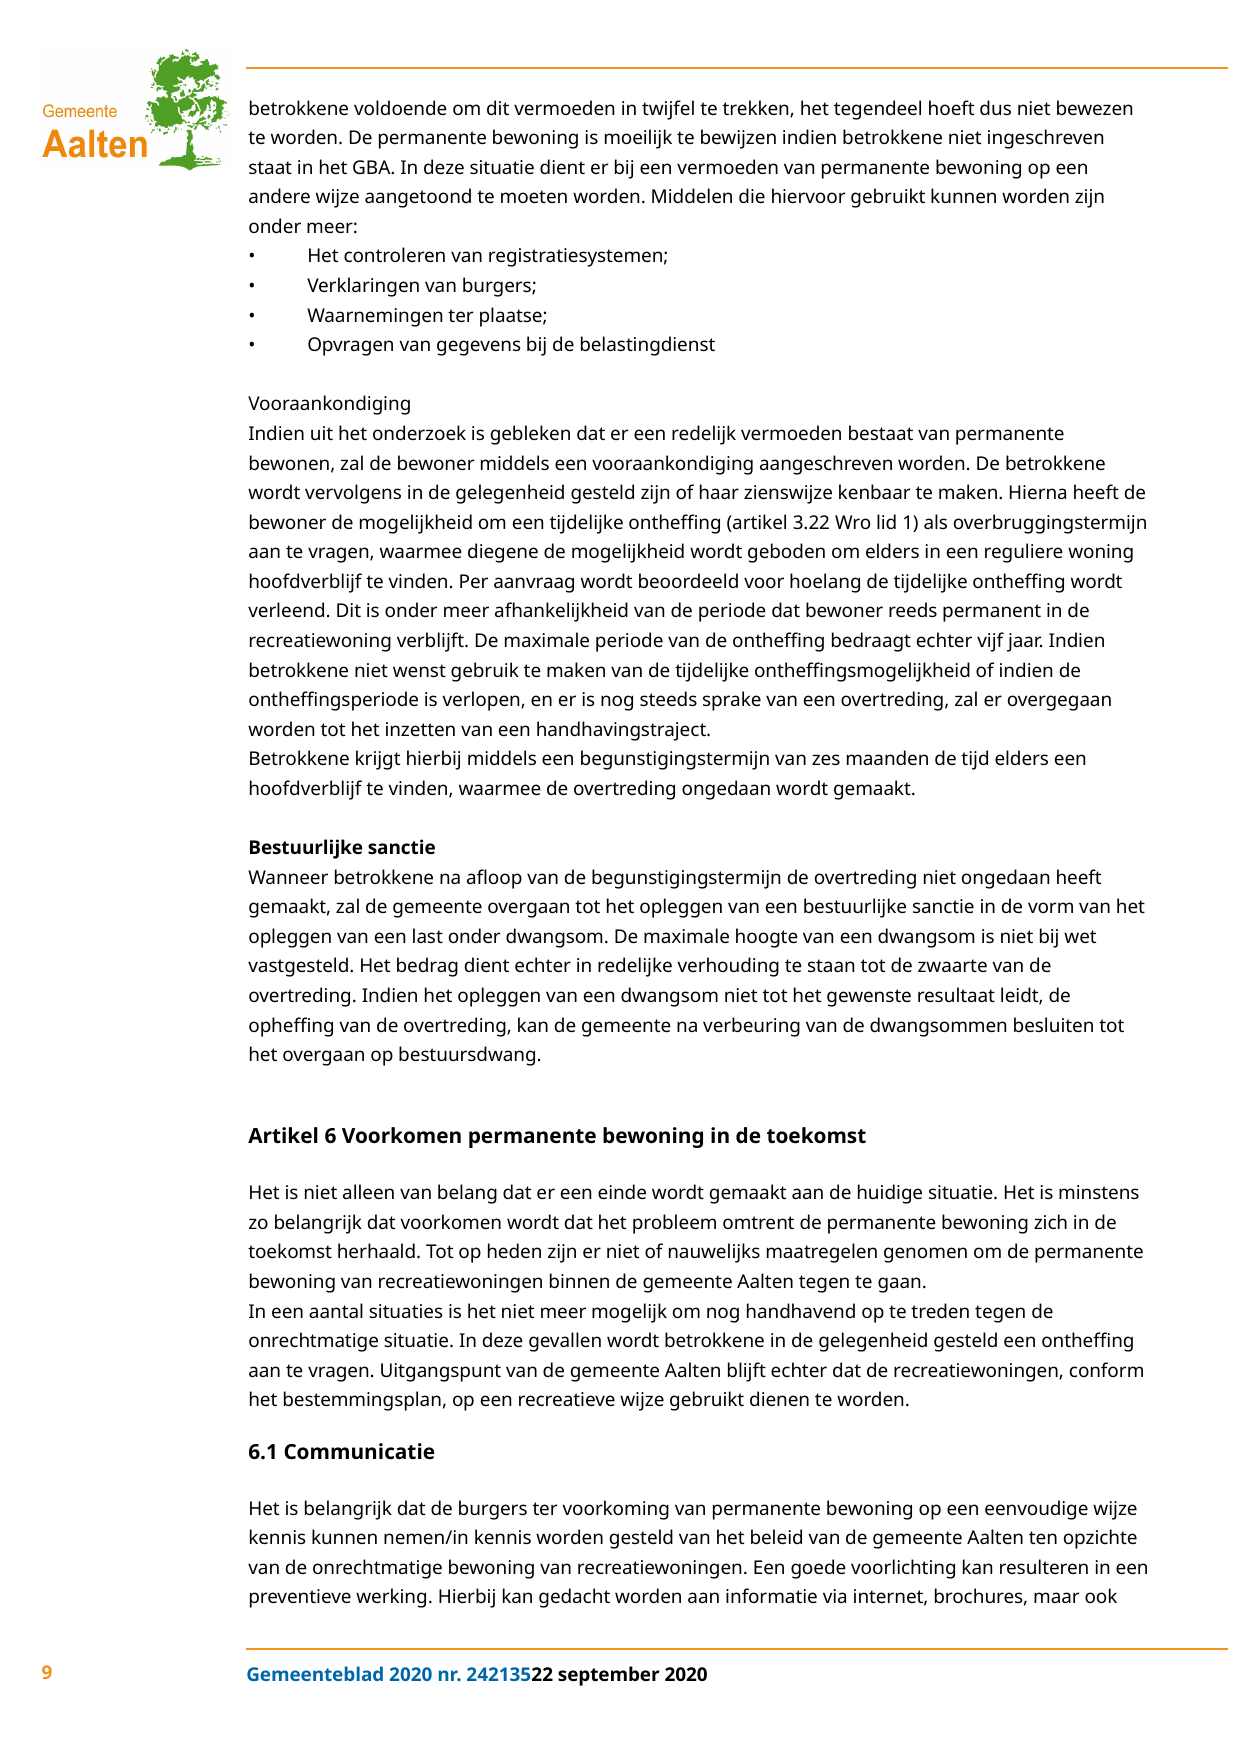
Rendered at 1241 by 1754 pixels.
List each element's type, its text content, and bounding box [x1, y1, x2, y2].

text betrokkene voldoende om dit vermoeden in twijfel te trekken, het tegendeel hoeft dus niet bewezen te worden. De permanente bewoning is moeilijk te bewijzen indien betrokkene niet ingeschreven staat in het GBA. In deze situatie dient er bij een vermoeden van permanente bewoning op een andere wijze aangetoond te moeten worden. Middelen die hiervoor gebruikt kunnen worden zijn onder meer: [248, 95, 1152, 239]
list Opvragen van gegevens bij de belastingdienst [248, 331, 1152, 357]
text Het is belangrijk dat de burgers ter voorkoming van permanente bewoning op een eenvoudige wijze kennis kunnen nemen/in kennis worden gesteld van het beleid van de gemeente Aalten ten opzichte van de onrechtmatige bewoning van recreatiewoningen. Een goede voorlichting kan resulteren in een preventieve werking. Hierbij kan gedacht worden aan informatie via internet, brochures, maar ook [248, 1495, 1152, 1609]
text Vooraankondiging [248, 391, 1152, 416]
list Het controleren van registratiesystemen; [248, 243, 1152, 268]
list Waarnemingen ter plaatse; [248, 302, 1152, 328]
picture [41, 47, 231, 172]
text Artikel 6 Voorkomen permanente bewoning in de toekomst [248, 1121, 1152, 1150]
text In een aantal situaties is het niet meer mogelijk om nog handhavend op te treden tegen de onrechtmatige situatie. In deze gevallen wordt betrokkene in de gelegenheid gesteld een ontheffing aan te vragen. Uitgangspunt van de gemeente Aalten blijft echter dat de recreatiewoningen, conform het bestemmingsplan, op een recreatieve wijze gebruikt dienen te worden. [248, 1298, 1152, 1412]
text Betrokkene krijgt hierbij middels een begunstigingstermijn van zes maanden de tijd elders een hoofdverblijf te vinden, waarmee de overtreding ongedaan wordt gemaakt. [248, 746, 1152, 801]
text Bestuurlijke sanctie [248, 834, 1152, 860]
list Verklaringen van burgers; [248, 272, 1152, 298]
text 6.1 Communicatie [248, 1437, 1152, 1465]
text Het is niet alleen van belang dat er een einde wordt gemaakt aan de huidige situatie. Het is minstens zo belangrijk dat voorkomen wordt dat het probleem omtrent de permanente bewoning zich in de toekomst herhaald. Tot op heden zijn er niet of nauwelijks maatregelen genomen om de permanente bewoning van recreatiewoningen binnen de gemeente Aalten tegen te gaan. [248, 1179, 1152, 1294]
text Indien uit het onderzoek is gebleken dat er een redelijk vermoeden bestaat van permanente bewonen, zal de bewoner middels een vooraankondiging aangeschreven worden. De betrokkene wordt vervolgens in de gelegenheid gesteld zijn of haar zienswijze kenbaar te maken. Hierna heeft de bewoner de mogelijkheid om een tijdelijke ontheffing (artikel 3.22 Wro lid 1) als overbruggingstermijn aan te vragen, waarmee diegene de mogelijkheid wordt geboden om elders in een reguliere woning hoofdverblijf te vinden. Per aanvraag wordt beoordeeld voor hoelang de tijdelijke ontheffing wordt verleend. Dit is onder meer afhankelijkheid van de periode dat bewoner reeds permanent in de recreatiewoning verblijft. De maximale periode van de ontheffing bedraagt echter vijf jaar. Indien betrokkene niet wenst gebruik te maken van de tijdelijke ontheffingsmogelijkheid of indien de ontheffingsperiode is verlopen, en er is nog steeds sprake van een overtreding, zal er overgegaan worden tot het inzetten van een handhavingstraject. [248, 420, 1152, 742]
text Wanneer betrokkene na afloop van de begunstigingstermijn de overtreding niet ongedaan heeft gemaakt, zal de gemeente overgaan tot het opleggen van een bestuurlijke sanctie in de vorm van het opleggen van een last onder dwangsom. De maximale hoogte van een dwangsom is niet bij wet vastgesteld. Het bedrag dient echter in redelijke verhouding te staan tot de zwaarte van de overtreding. Indien het opleggen van een dwangsom niet tot het gewenste resultaat leidt, de opheffing van de overtreding, kan de gemeente na verbeuring van de dwangsommen besluiten tot het overgaan op bestuursdwang. [248, 864, 1152, 1067]
